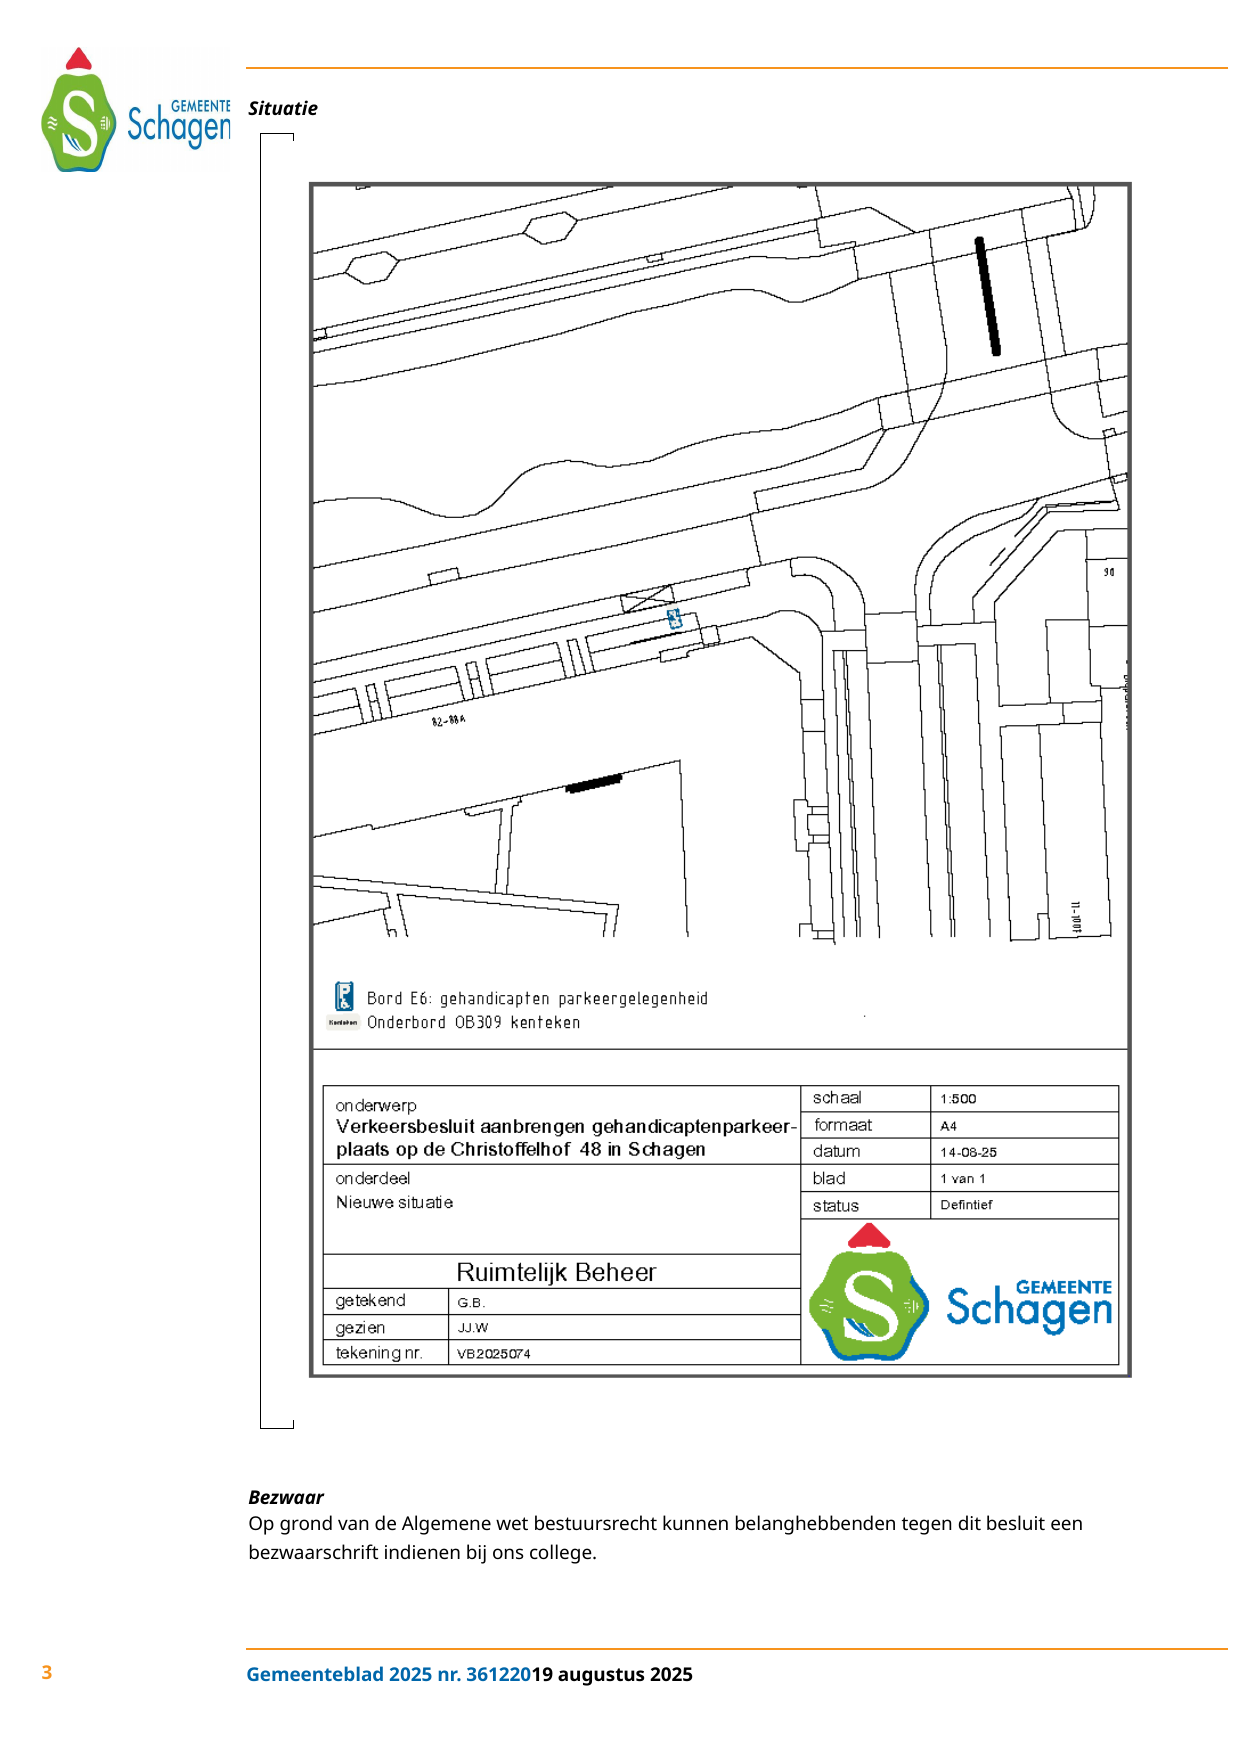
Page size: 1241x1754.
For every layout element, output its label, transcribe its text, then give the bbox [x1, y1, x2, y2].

text Op grond van de Algemene wet bestuursrecht kunnen belanghebbenden tegen dit besluit een bezwaarschrift indienen bij ons college. [248, 1510, 1152, 1565]
picture [41, 47, 231, 172]
text Situatie [248, 95, 1152, 121]
text Bezwaar [248, 1484, 1152, 1510]
picture [268, 141, 1173, 1420]
